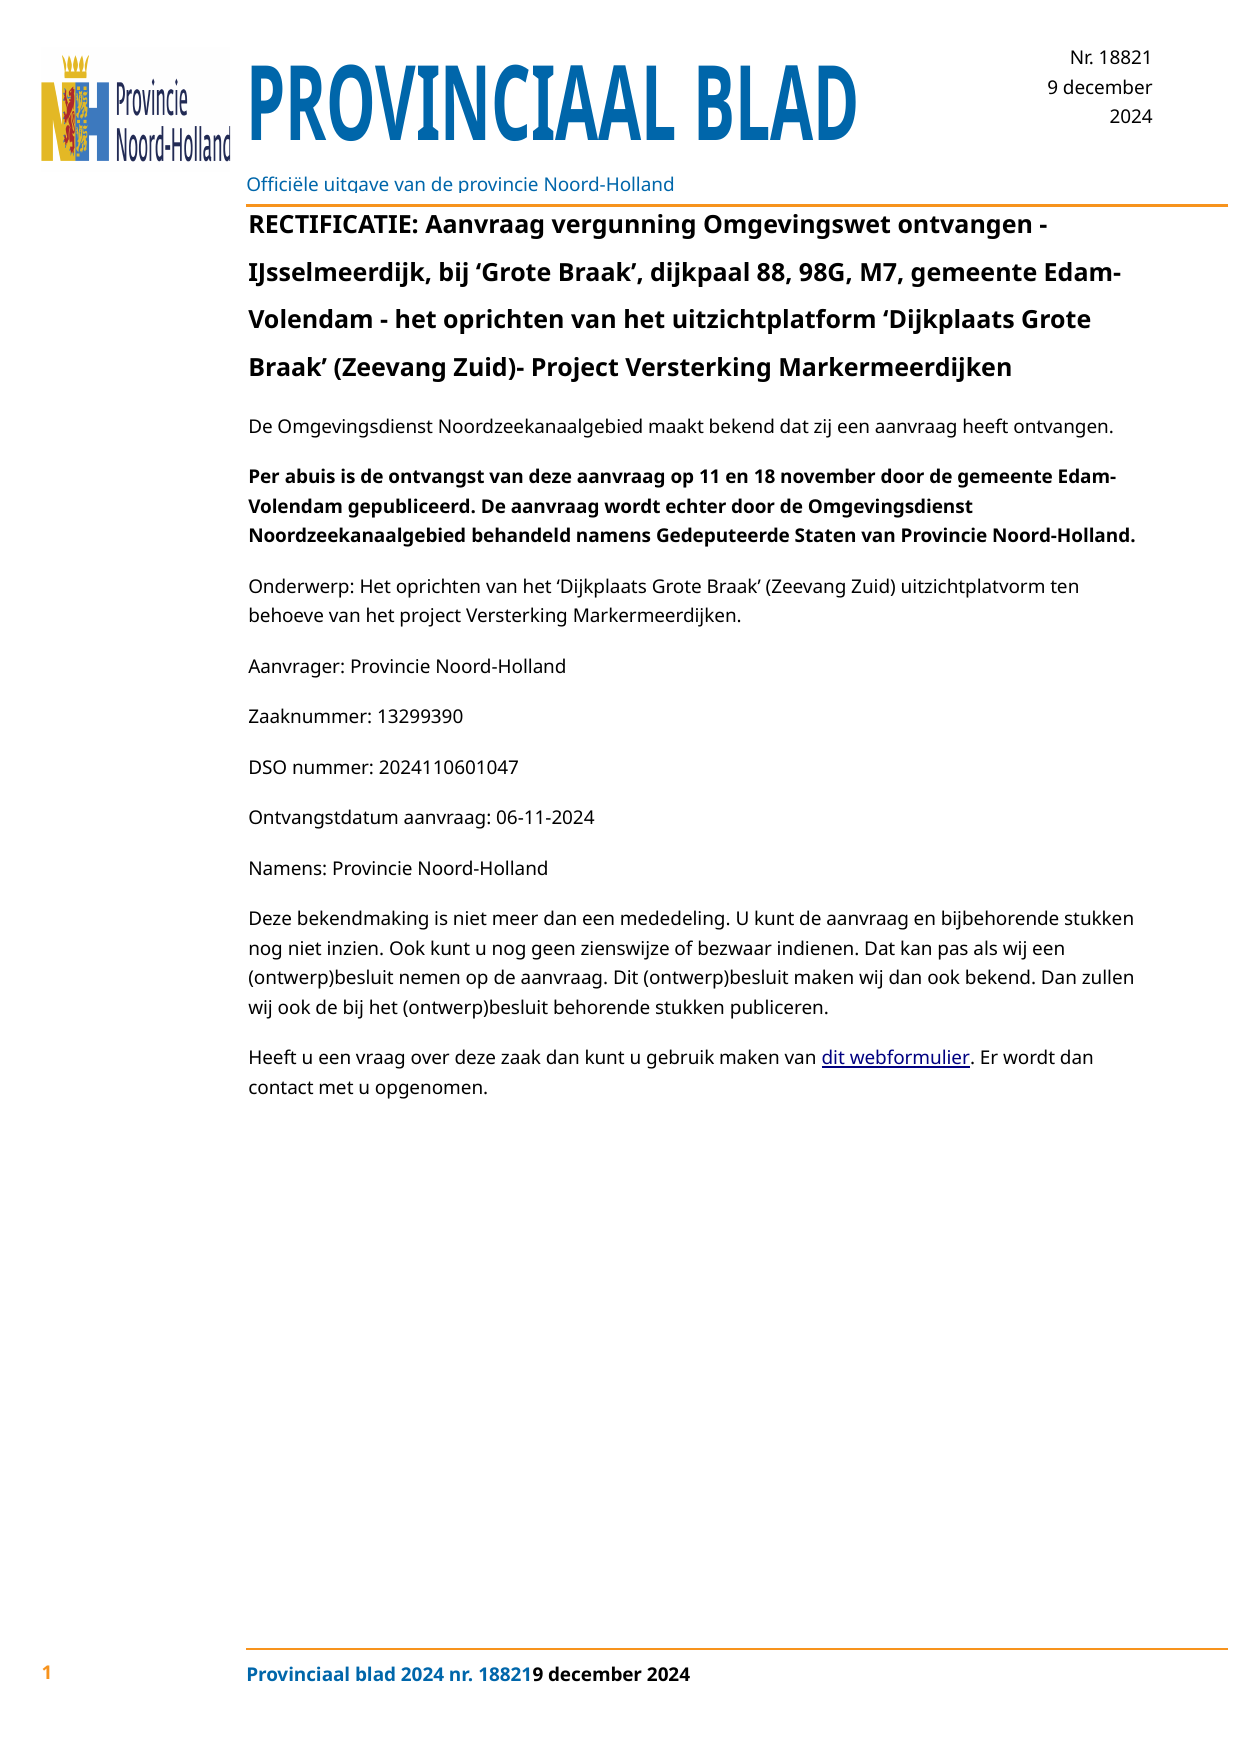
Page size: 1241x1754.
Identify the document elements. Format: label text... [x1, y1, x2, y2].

text Heeft u een vraag over deze zaak dan kunt u gebruik maken van dit webformulier. Er wordt dan contact met u opgenomen. [248, 1044, 1152, 1100]
text Zaaknummer: 13299390 [248, 703, 1152, 729]
text Aanvrager: Provincie Noord-Holland [248, 653, 1152, 679]
text De Omgevingsdienst Noordzeekanaalgebied maakt bekend dat zij een aanvraag heeft ontvangen. [248, 413, 1152, 439]
text RECTIFICATIE: Aanvraag vergunning Omgevingswet ontvangen - IJsselmeerdijk, bij ‘Grote Braak’, dijkpaal 88, 98G, M7, gemeente Edam-Volendam - het oprichten van het uitzichtplatform ‘Dijkplaats Grote Braak’ (Zeevang Zuid)- Project Versterking Markermeerdijken [248, 207, 1152, 384]
text Per abuis is de ontvangst van deze aanvraag op 11 en 18 november door de gemeente Edam-Volendam gepubliceerd. De aanvraag wordt echter door de Omgevingsdienst Noordzeekanaalgebied behandeld namens Gedeputeerde Staten van Provincie Noord-Holland. [248, 463, 1152, 548]
picture [41, 47, 231, 172]
text Ontvangstdatum aanvraag: 06-11-2024 [248, 804, 1152, 830]
text Onderwerp: Het oprichten van het ‘Dijkplaats Grote Braak’ (Zeevang Zuid) uitzichtplatvorm ten behoeve van het project Versterking Markermeerdijken. [248, 573, 1152, 628]
text Namens: Provincie Noord-Holland [248, 855, 1152, 881]
text DSO nummer: 2024110601047 [248, 754, 1152, 780]
text Deze bekendmaking is niet meer dan een mededeling. U kunt de aanvraag en bijbehorende stukken nog niet inzien. Ook kunt u nog geen zienswijze of bezwaar indienen. Dat kan pas als wij een (ontwerp)besluit nemen op de aanvraag. Dit (ontwerp)besluit maken wij dan ook bekend. Dan zullen wij ook de bij het (ontwerp)besluit behorende stukken publiceren. [248, 905, 1152, 1020]
